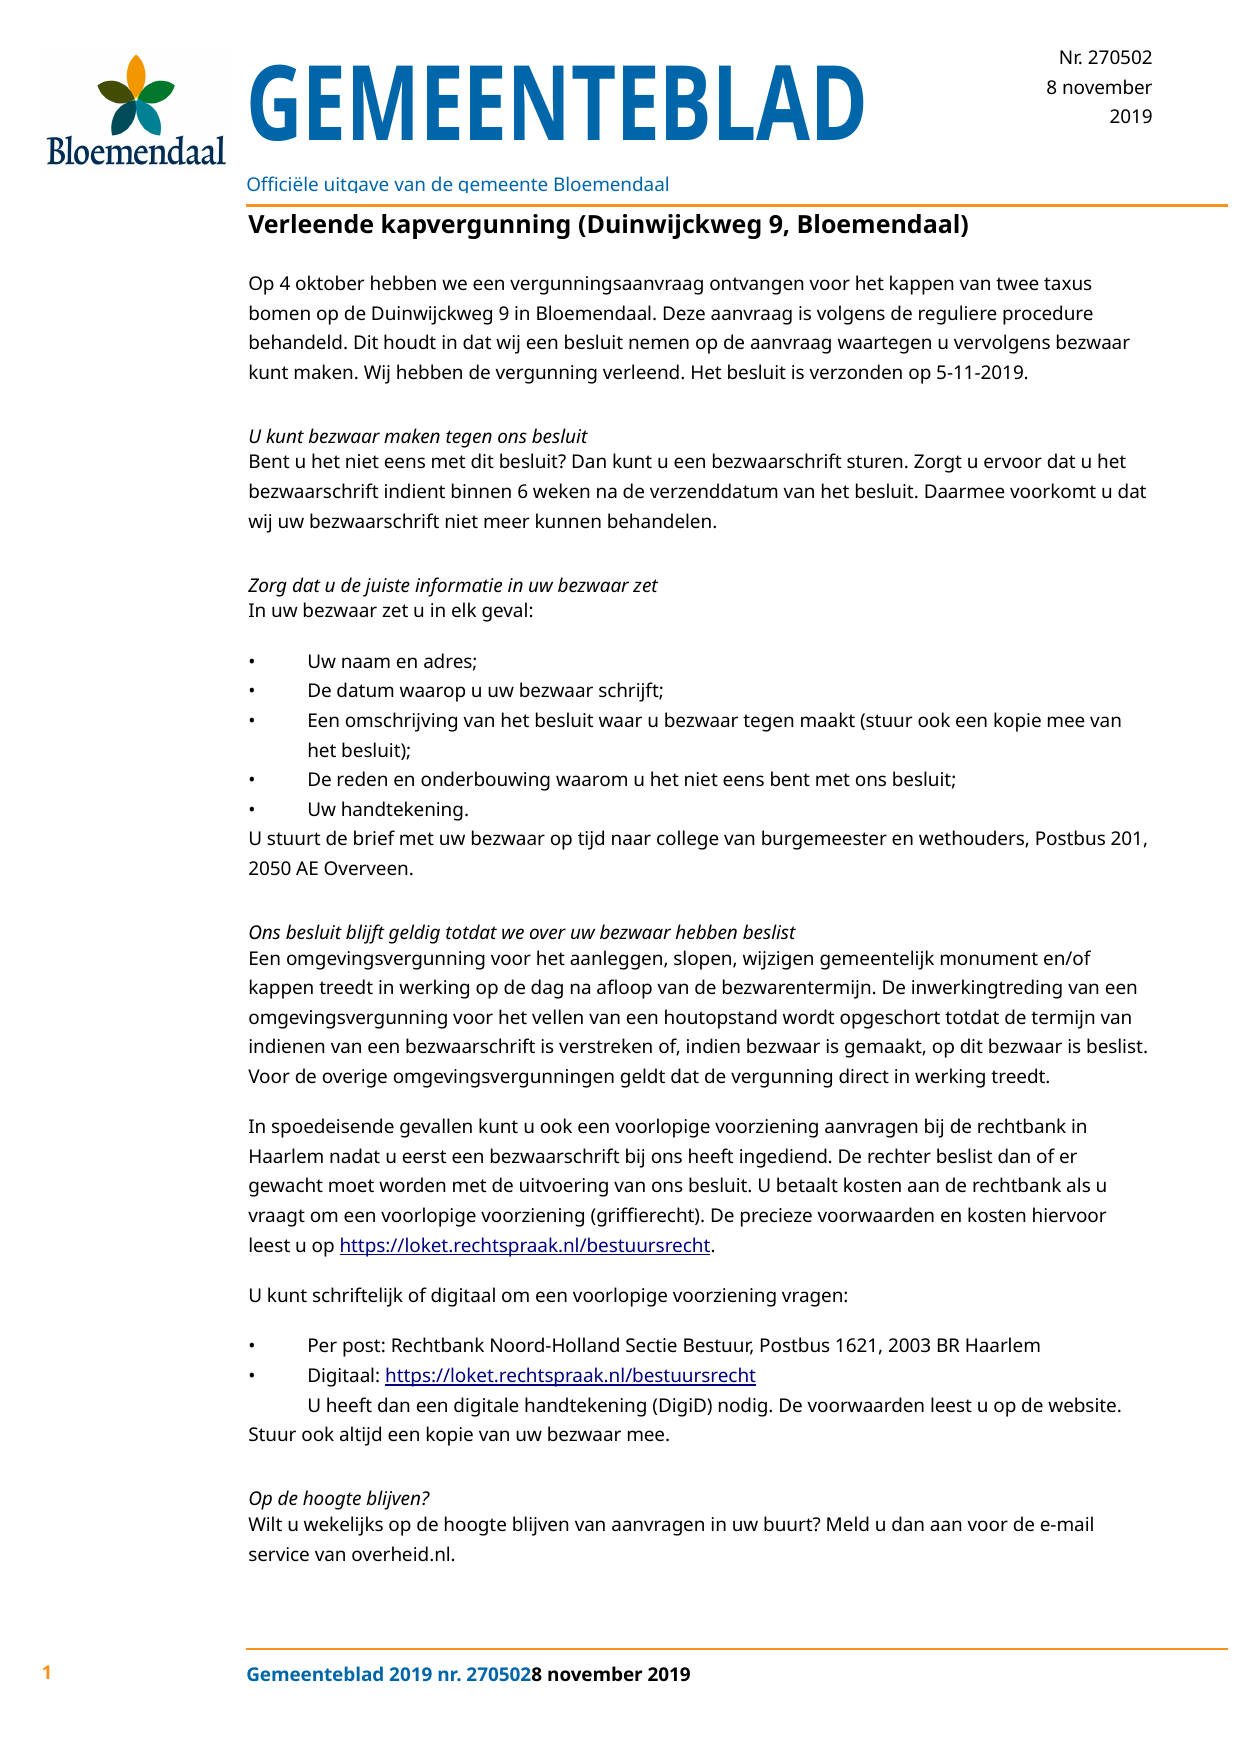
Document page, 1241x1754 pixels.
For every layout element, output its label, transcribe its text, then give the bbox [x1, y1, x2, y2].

list Een omschrijving van het besluit waar u bezwaar tegen maakt (stuur ook een kopie mee van het besluit); [248, 707, 1152, 762]
text Een omgevingsvergunning voor het aanleggen, slopen, wijzigen gemeentelijk monument en/of kappen treedt in werking op de dag na afloop van de bezwarentermijn. De inwerkingtreding van een omgevingsvergunning voor het vellen van een houtopstand wordt opgeschort totdat de termijn van indienen van een bezwaarschrift is verstreken of, indien bezwaar is gemaakt, op dit bezwaar is beslist. Voor de overige omgevingsvergunningen geldt dat de vergunning direct in werking treedt. [248, 945, 1152, 1089]
text Op 4 oktober hebben we een vergunningsaanvraag ontvangen voor het kappen van twee taxus bomen op de Duinwijckweg 9 in Bloemendaal. Deze aanvraag is volgens de reguliere procedure behandeld. Dit houdt in dat wij een besluit nemen op de aanvraag waartegen u vervolgens bezwaar kunt maken. Wij hebben de vergunning verleend. Het besluit is verzonden op 5-11-2019. [248, 270, 1152, 385]
list Per post: Rechtbank Noord-Holland Sectie Bestuur, Postbus 1621, 2003 BR Haarlem [248, 1333, 1152, 1358]
text Op de hoogte blijven? [248, 1485, 1152, 1511]
text In uw bezwaar zet u in elk geval: [248, 598, 1152, 623]
text U stuurt de brief met uw bezwaar op tijd naar college van burgemeester en wethouders, Postbus 201, 2050 AE Overveen. [248, 826, 1152, 881]
text In spoedeisende gevallen kunt u ook een voorlopige voorziening aanvragen bij de rechtbank in Haarlem nadat u eerst een bezwaarschrift bij ons heeft ingediend. De rechter beslist dan of er gewacht moet worden met de uitvoering van ons besluit. U betaalt kosten aan de rechtbank als u vraagt om een voorlopige voorziening (griffierecht). De precieze voorwaarden en kosten hiervoor leest u op https://loket.rechtspraak.nl/bestuursrecht. [248, 1113, 1152, 1258]
text Ons besluit blijft geldig totdat we over uw bezwaar hebben beslist [248, 919, 1152, 945]
list U heeft dan een digitale handtekening (DigiD) nodig. De voorwaarden leest u op de website. [248, 1392, 1152, 1418]
list De reden en onderbouwing waarom u het niet eens bent met ons besluit; [248, 766, 1152, 792]
text Zorg dat u de juiste informatie in uw bezwaar zet [248, 572, 1152, 598]
list Uw handtekening. [248, 796, 1152, 822]
text Stuur ook altijd een kopie van uw bezwaar mee. [248, 1421, 1152, 1447]
text Wilt u wekelijks op de hoogte blijven van aanvragen in uw buurt? Meld u dan aan voor de e-mail service van overheid.nl. [248, 1511, 1152, 1566]
list De datum waarop u uw bezwaar schrijft; [248, 678, 1152, 703]
list Digitaal: https://loket.rechtspraak.nl/bestuursrecht [248, 1362, 1152, 1388]
picture [41, 47, 231, 172]
text U kunt schriftelijk of digitaal om een voorlopige voorziening vragen: [248, 1282, 1152, 1308]
list Uw naam en adres; [248, 648, 1152, 674]
text Bent u het niet eens met dit besluit? Dan kunt u een bezwaarschrift sturen. Zorgt u ervoor dat u het bezwaarschrift indient binnen 6 weken na de verzenddatum van het besluit. Daarmee voorkomt u dat wij uw bezwaarschrift niet meer kunnen behandelen. [248, 449, 1152, 534]
text Verleende kapvergunning (Duinwijckweg 9, Bloemendaal) [248, 207, 1152, 241]
text U kunt bezwaar maken tegen ons besluit [248, 423, 1152, 449]
